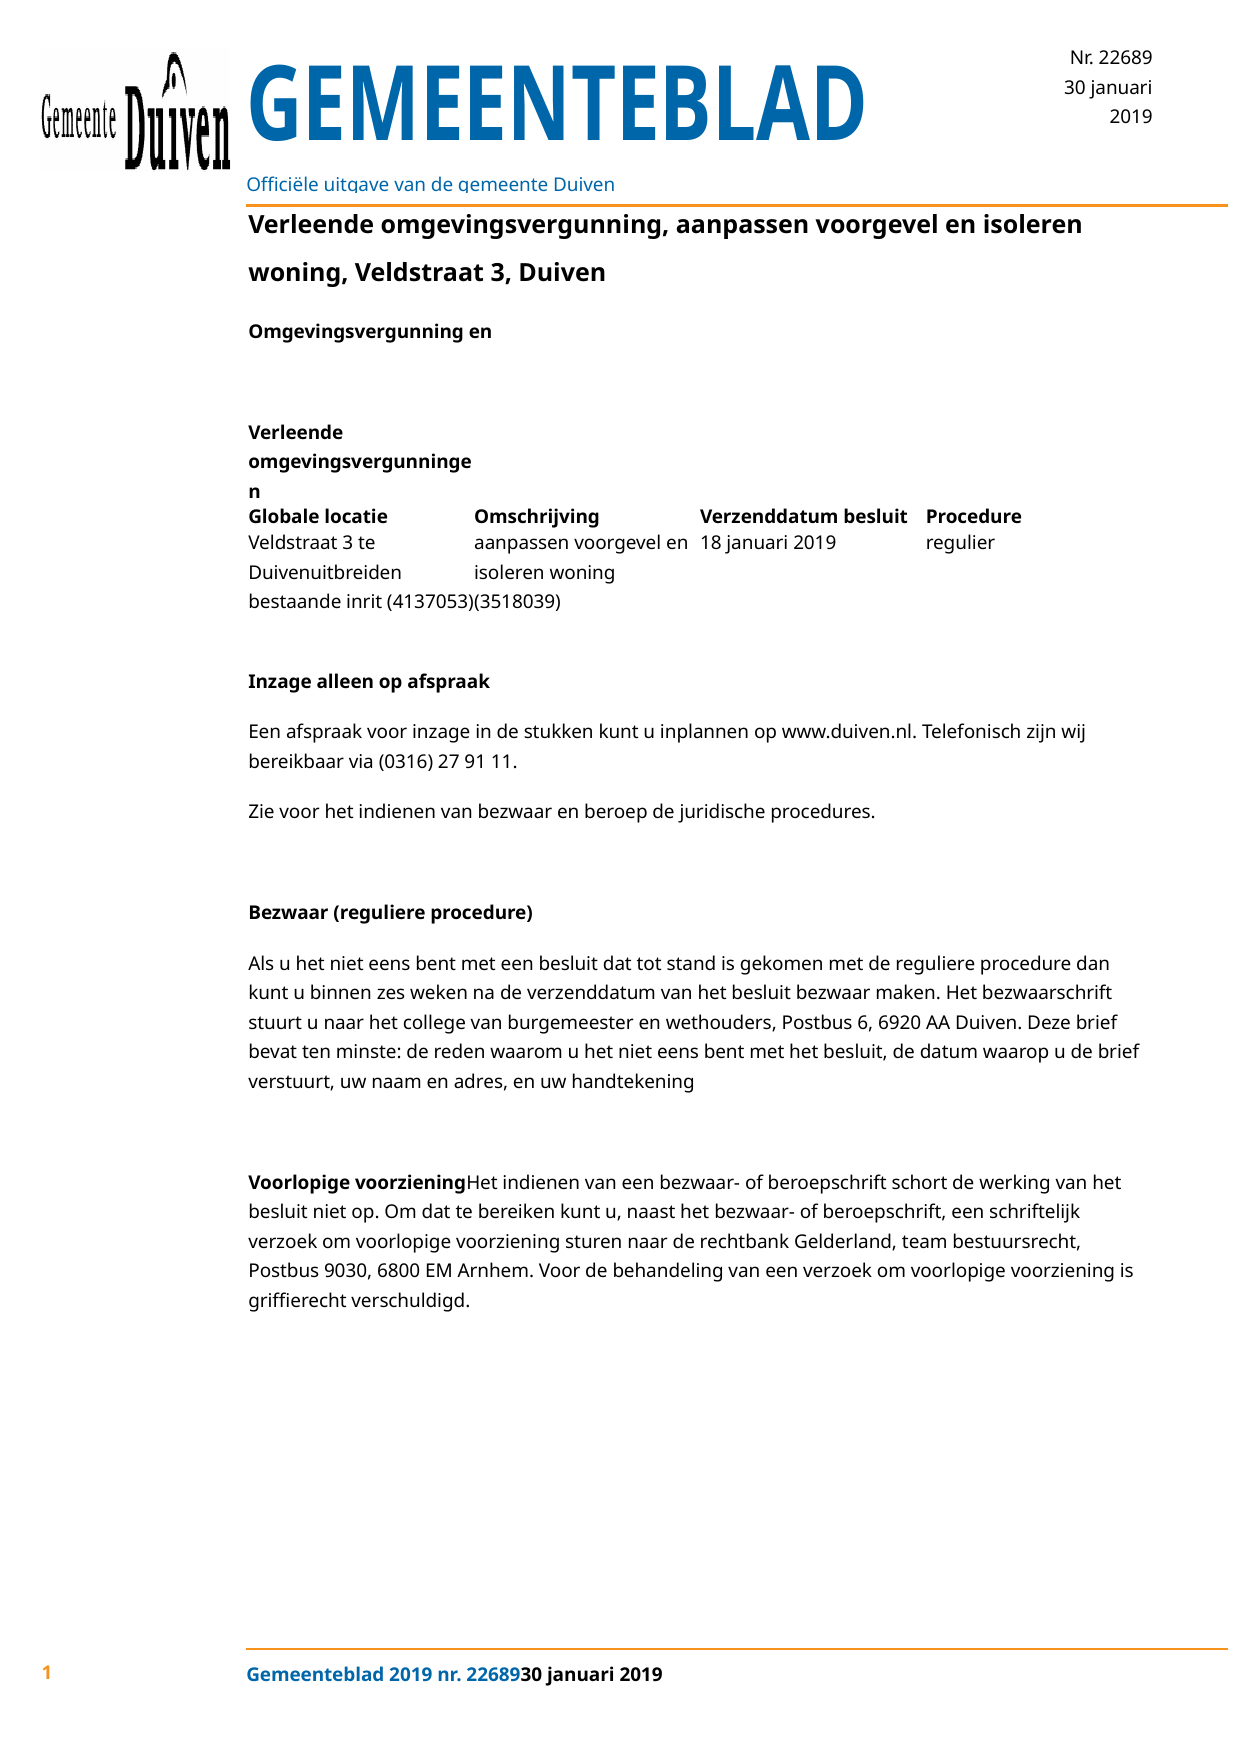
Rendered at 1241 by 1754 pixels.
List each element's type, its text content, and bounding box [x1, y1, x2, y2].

table_header Verleende omgevingsvergunningen [248, 419, 474, 504]
table_cell 18 januari 2019 [700, 530, 926, 614]
table_cell aanpassen voorgevel en isoleren woning (3518039) [474, 530, 700, 614]
text Als u het niet eens bent met een besluit dat tot stand is gekomen met de reguliere procedure dan kunt u binnen zes weken na de verzenddatum van het besluit bezwaar maken. Het bezwaarschrift stuurt u naar het college van burgemeester en wethouders, Postbus 6, 6920 AA Duiven. Deze brief bevat ten minste: de reden waarom u het niet eens bent met het besluit, de datum waarop u de brief verstuurt, uw naam en adres, en uw handtekening [248, 950, 1152, 1094]
text Zie voor het indienen van bezwaar en beroep de juridische procedures. [248, 798, 1152, 824]
text Bezwaar (reguliere procedure) [248, 899, 1152, 925]
picture [41, 47, 231, 172]
table_cell Veldstraat 3 te Duivenuitbreiden bestaande inrit (4137053) [248, 530, 474, 614]
text Omgevingsvergunning en [248, 318, 1152, 344]
table_cell regulier [926, 530, 1152, 614]
text Voorlopige voorzieningHet indienen van een bezwaar- of beroepschrift schort de werking van het besluit niet op. Om dat te bereiken kunt u, naast het bezwaar- of beroepschrift, een schriftelijk verzoek om voorlopige voorziening sturen naar de rechtbank Gelderland, team bestuursrecht, Postbus 9030, 6800 EM Arnhem. Voor de behandeling van een verzoek om voorlopige voorziening is griffierecht verschuldigd. [248, 1169, 1152, 1313]
table_cell Globale locatie [248, 504, 474, 529]
table_cell Verzenddatum besluit [700, 504, 926, 529]
text Inzage alleen op afspraak [248, 668, 1152, 694]
table_cell Omschrijving [474, 504, 700, 529]
text Verleende omgevingsvergunning, aanpassen voorgevel en isoleren woning, Veldstraat 3, Duiven [248, 207, 1152, 288]
text Een afspraak voor inzage in de stukken kunt u inplannen op www.duiven.nl. Telefonisch zijn wij bereikbaar via (0316) 27 91 11. [248, 718, 1152, 774]
table_cell Procedure [926, 504, 1152, 529]
